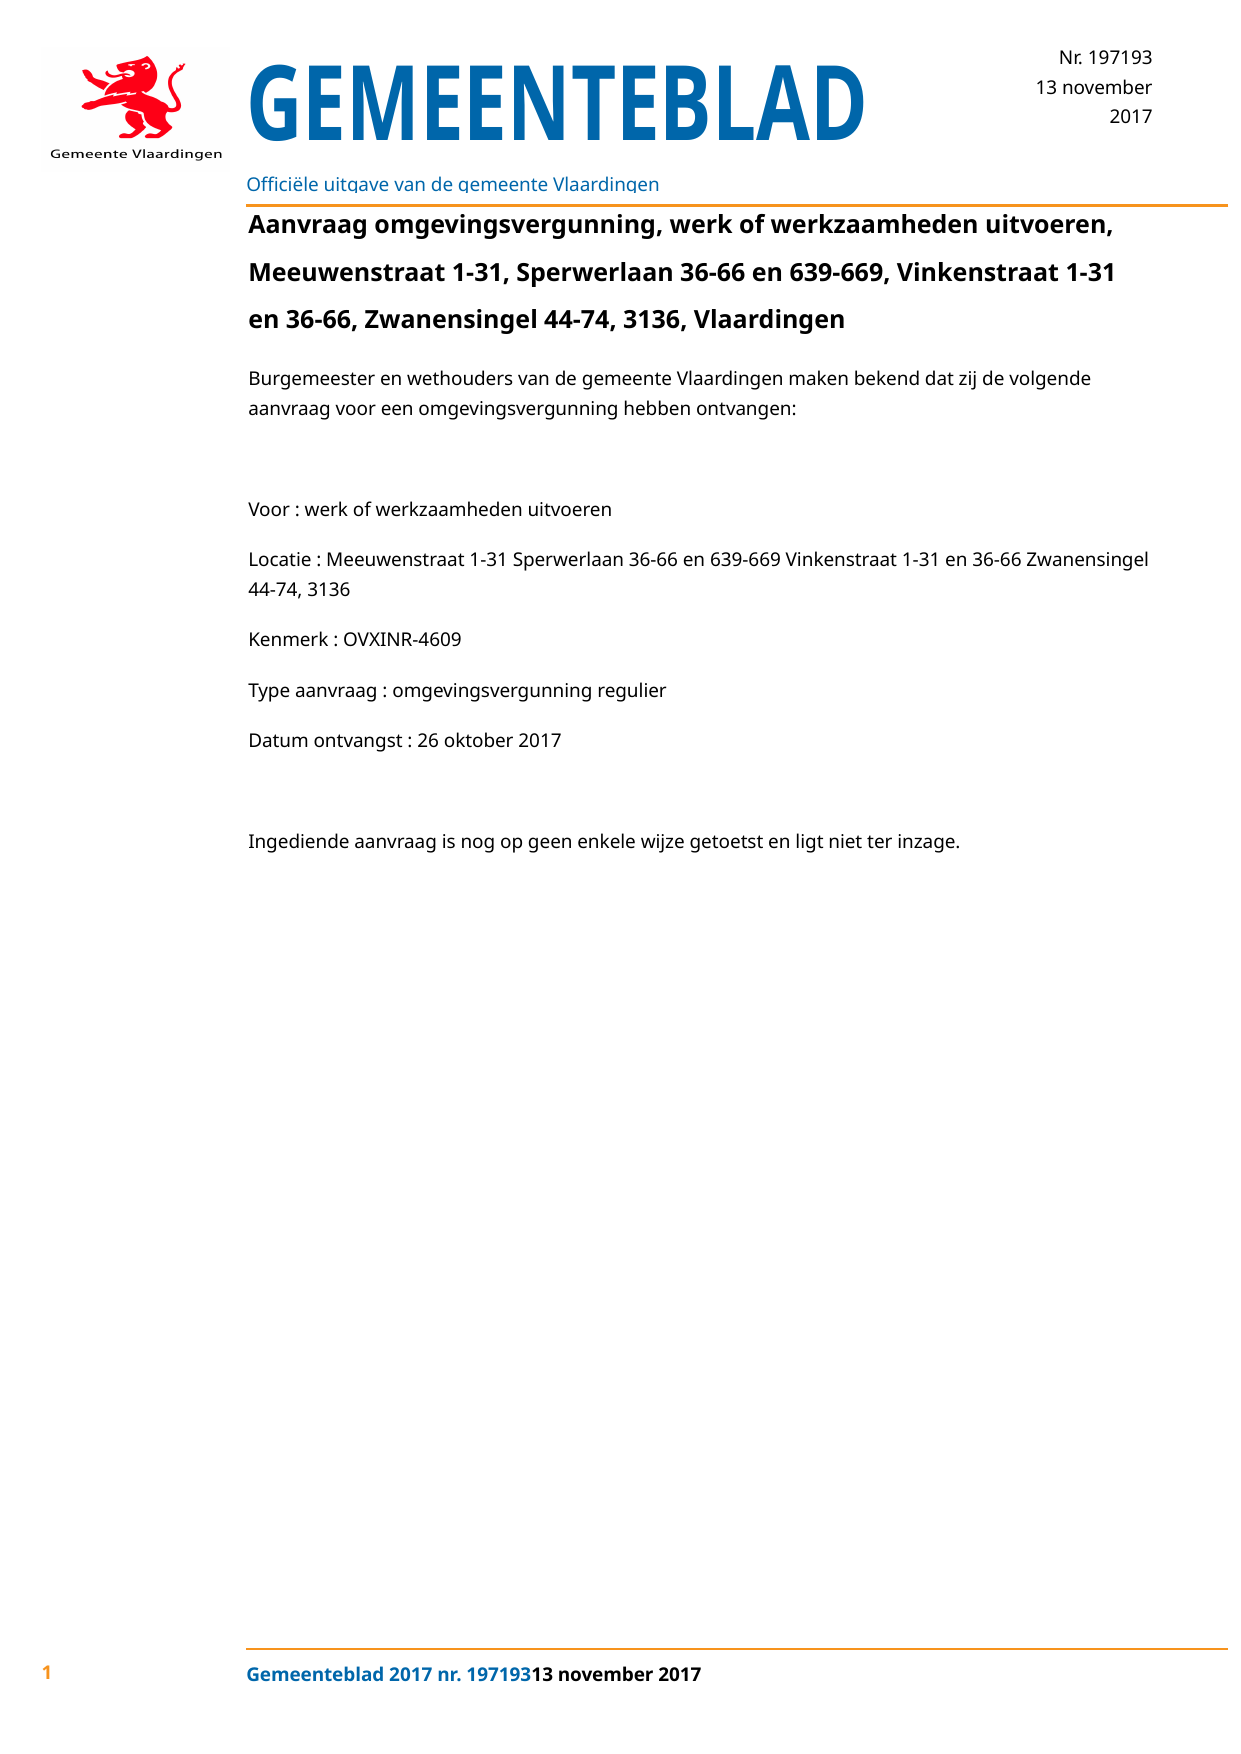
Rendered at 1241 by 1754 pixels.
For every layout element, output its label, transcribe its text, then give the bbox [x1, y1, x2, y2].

text Burgemeester en wethouders van de gemeente Vlaardingen maken bekend dat zij de volgende aanvraag voor een omgevingsvergunning hebben ontvangen: [248, 366, 1152, 421]
text Aanvraag omgevingsvergunning, werk of werkzaamheden uitvoeren, Meeuwenstraat 1-31, Sperwerlaan 36-66 en 639-669, Vinkenstraat 1-31 en 36-66, Zwanensingel 44-74, 3136, Vlaardingen [248, 207, 1152, 336]
picture [41, 47, 231, 172]
text Locatie : Meeuwenstraat 1-31 Sperwerlaan 36-66 en 639-669 Vinkenstraat 1-31 en 36-66 Zwanensingel 44-74, 3136 [248, 546, 1152, 602]
text Voor : werk of werkzaamheden uitvoeren [248, 496, 1152, 522]
text Datum ontvangst : 26 oktober 2017 [248, 727, 1152, 753]
text Type aanvraag : omgevingsvergunning regulier [248, 677, 1152, 702]
text Ingediende aanvraag is nog op geen enkele wijze getoetst en ligt niet ter inzage. [248, 828, 1152, 854]
text Kenmerk : OVXINR-4609 [248, 626, 1152, 652]
